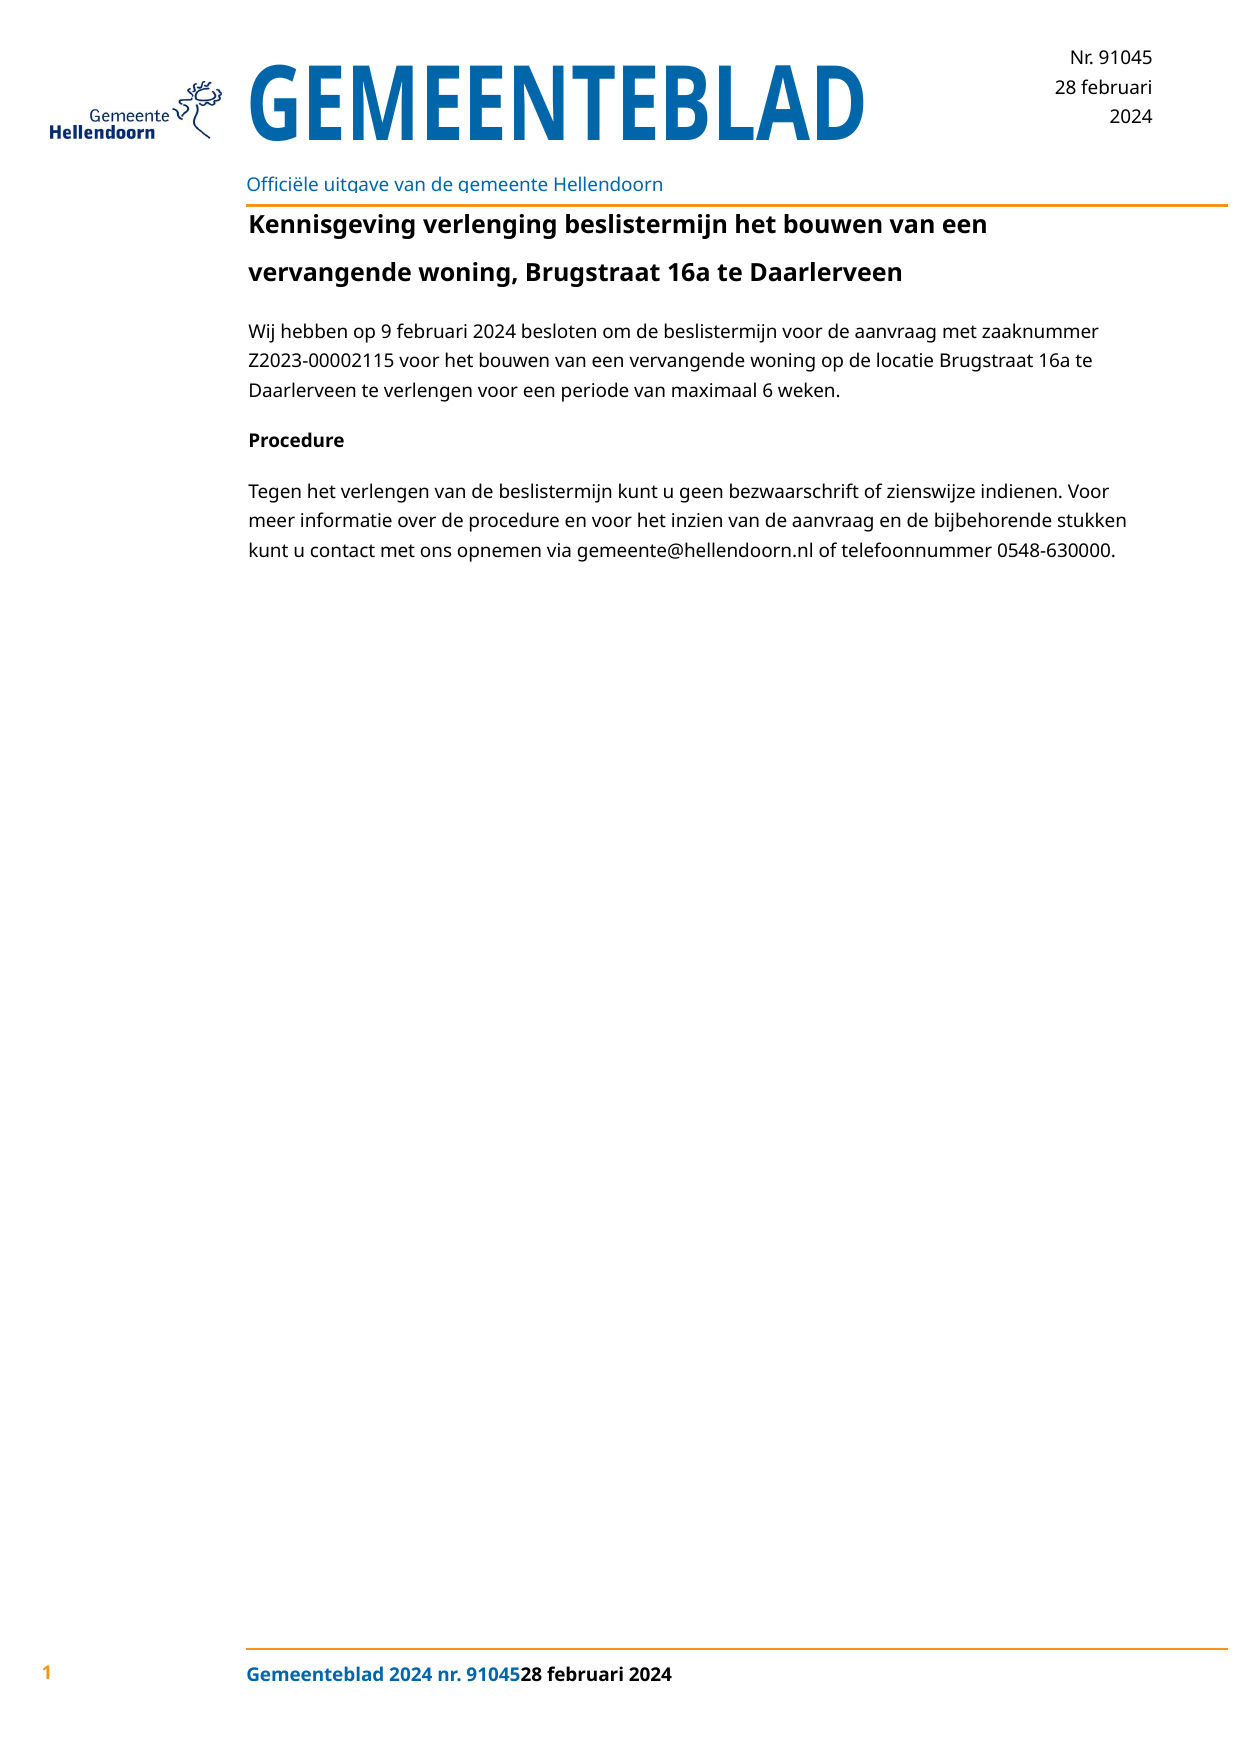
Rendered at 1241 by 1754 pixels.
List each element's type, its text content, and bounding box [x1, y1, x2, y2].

text Tegen het verlengen van de beslistermijn kunt u geen bezwaarschrift of zienswijze indienen. Voor meer informatie over de procedure en voor het inzien van de aanvraag en de bijbehorende stukken kunt u contact met ons opnemen via gemeente@hellendoorn.nl of telefoonnummer 0548-630000. [248, 478, 1152, 563]
text Procedure [248, 427, 1152, 453]
text Kennisgeving verlenging beslistermijn het bouwen van een vervangende woning, Brugstraat 16a te Daarlerveen [248, 207, 1152, 288]
picture [41, 47, 231, 172]
text Wij hebben op 9 februari 2024 besloten om de beslistermijn voor de aanvraag met zaaknummer Z2023-00002115 voor het bouwen van een vervangende woning op de locatie Brugstraat 16a te Daarlerveen te verlengen voor een periode van maximaal 6 weken. [248, 318, 1152, 403]
